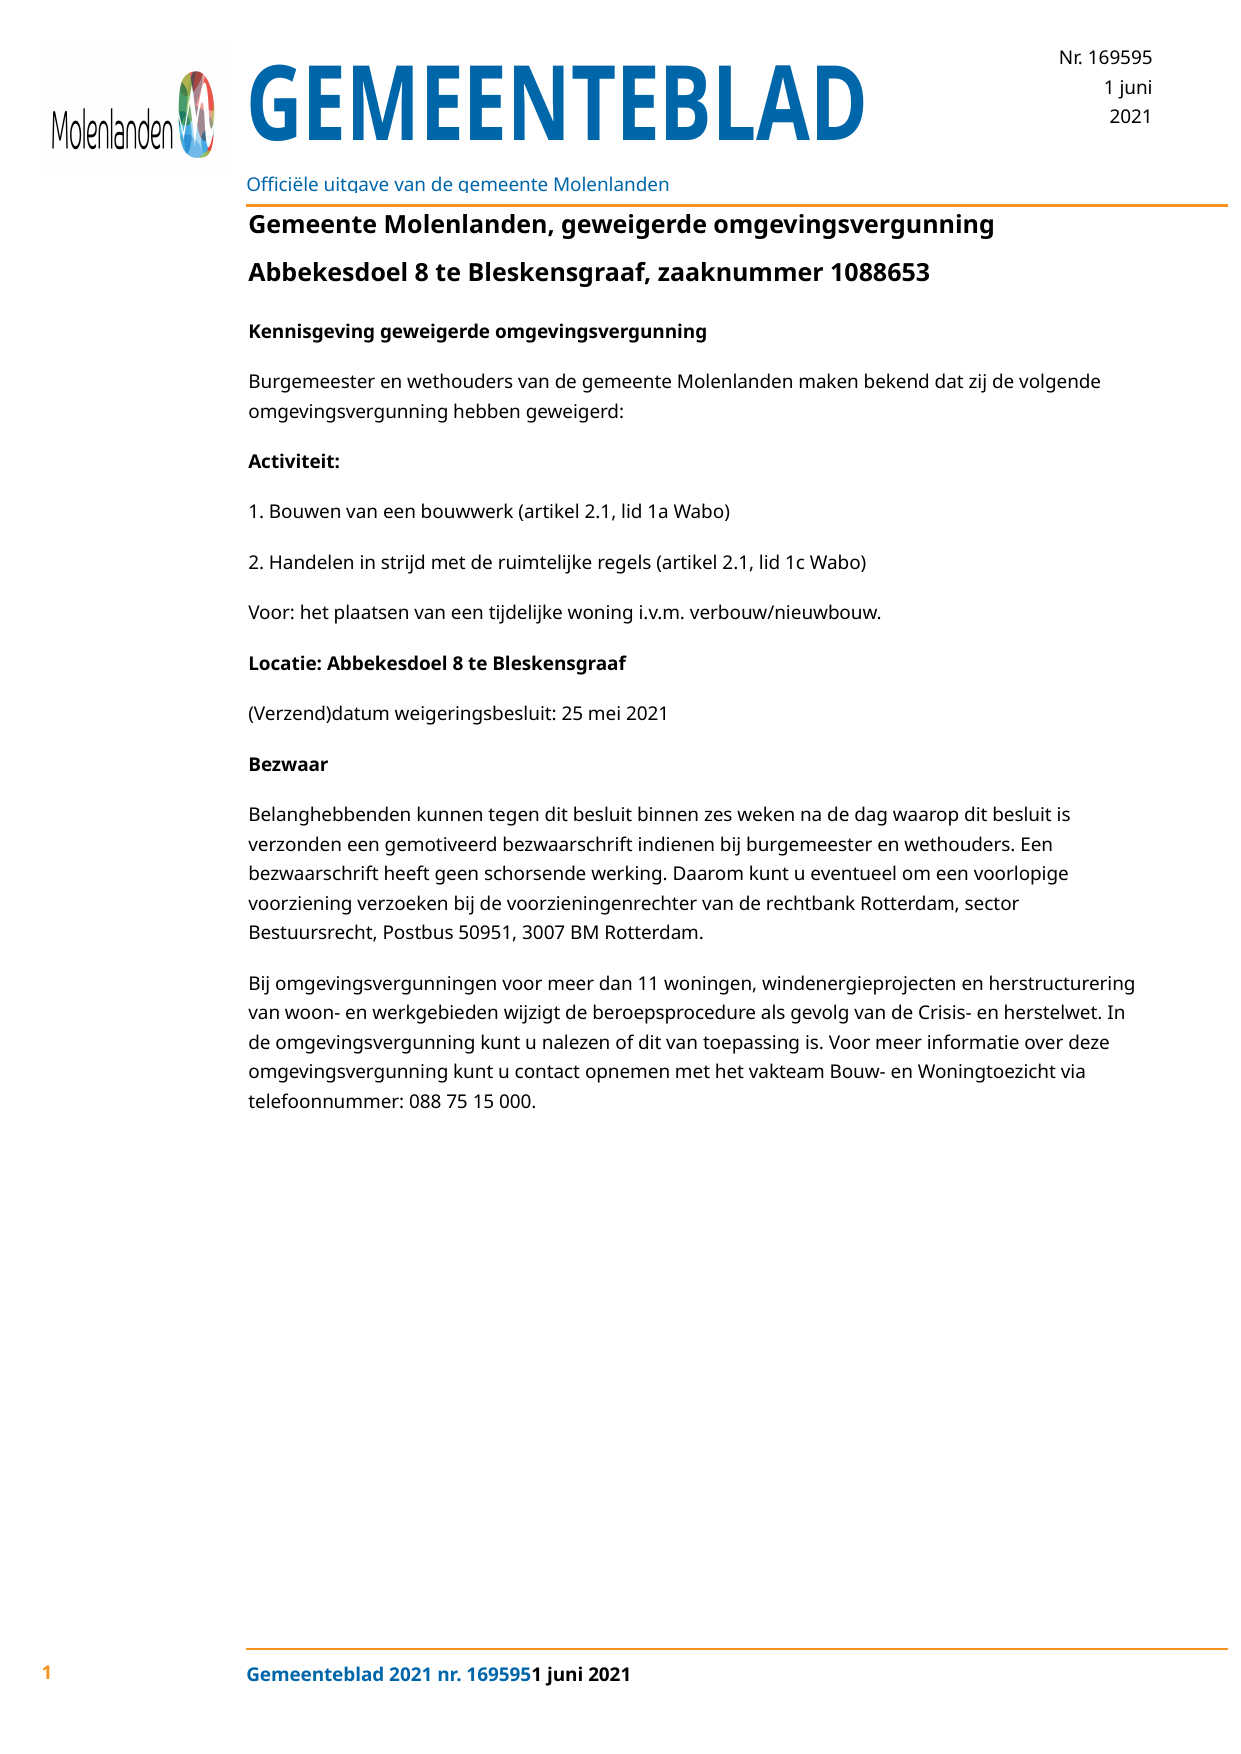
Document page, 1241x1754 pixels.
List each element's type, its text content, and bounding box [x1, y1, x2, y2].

picture [41, 47, 231, 172]
text (Verzend)datum weigeringsbesluit: 25 mei 2021 [248, 700, 1152, 726]
text Bezwaar [248, 751, 1152, 777]
text Burgemeester en wethouders van de gemeente Molenlanden maken bekend dat zij de volgende omgevingsvergunning hebben geweigerd: [248, 368, 1152, 424]
text Bij omgevingsvergunningen voor meer dan 11 woningen, windenergieprojecten en herstructurering van woon- en werkgebieden wijzigt de beroepsprocedure als gevolg van de Crisis- en herstelwet. In de omgevingsvergunning kunt u nalezen of dit van toepassing is. Voor meer informatie over deze omgevingsvergunning kunt u contact opnemen met het vakteam Bouw- en Woningtoezicht via telefoonnummer: 088 75 15 000. [248, 970, 1152, 1114]
text 1. Bouwen van een bouwwerk (artikel 2.1, lid 1a Wabo) [248, 499, 1152, 524]
text Gemeente Molenlanden, geweigerde omgevingsvergunning Abbekesdoel 8 te Bleskensgraaf, zaaknummer 1088653 [248, 207, 1152, 288]
text Locatie: Abbekesdoel 8 te Bleskensgraaf [248, 650, 1152, 676]
text Belanghebbenden kunnen tegen dit besluit binnen zes weken na de dag waarop dit besluit is verzonden een gemotiveerd bezwaarschrift indienen bij burgemeester en wethouders. Een bezwaarschrift heeft geen schorsende werking. Daarom kunt u eventueel om een voorlopige voorziening verzoeken bij de voorzieningenrechter van de rechtbank Rotterdam, sector Bestuursrecht, Postbus 50951, 3007 BM Rotterdam. [248, 801, 1152, 945]
text 2. Handelen in strijd met de ruimtelijke regels (artikel 2.1, lid 1c Wabo) [248, 549, 1152, 575]
text Voor: het plaatsen van een tijdelijke woning i.v.m. verbouw/nieuwbouw. [248, 599, 1152, 625]
text Activiteit: [248, 448, 1152, 474]
text Kennisgeving geweigerde omgevingsvergunning [248, 318, 1152, 344]
